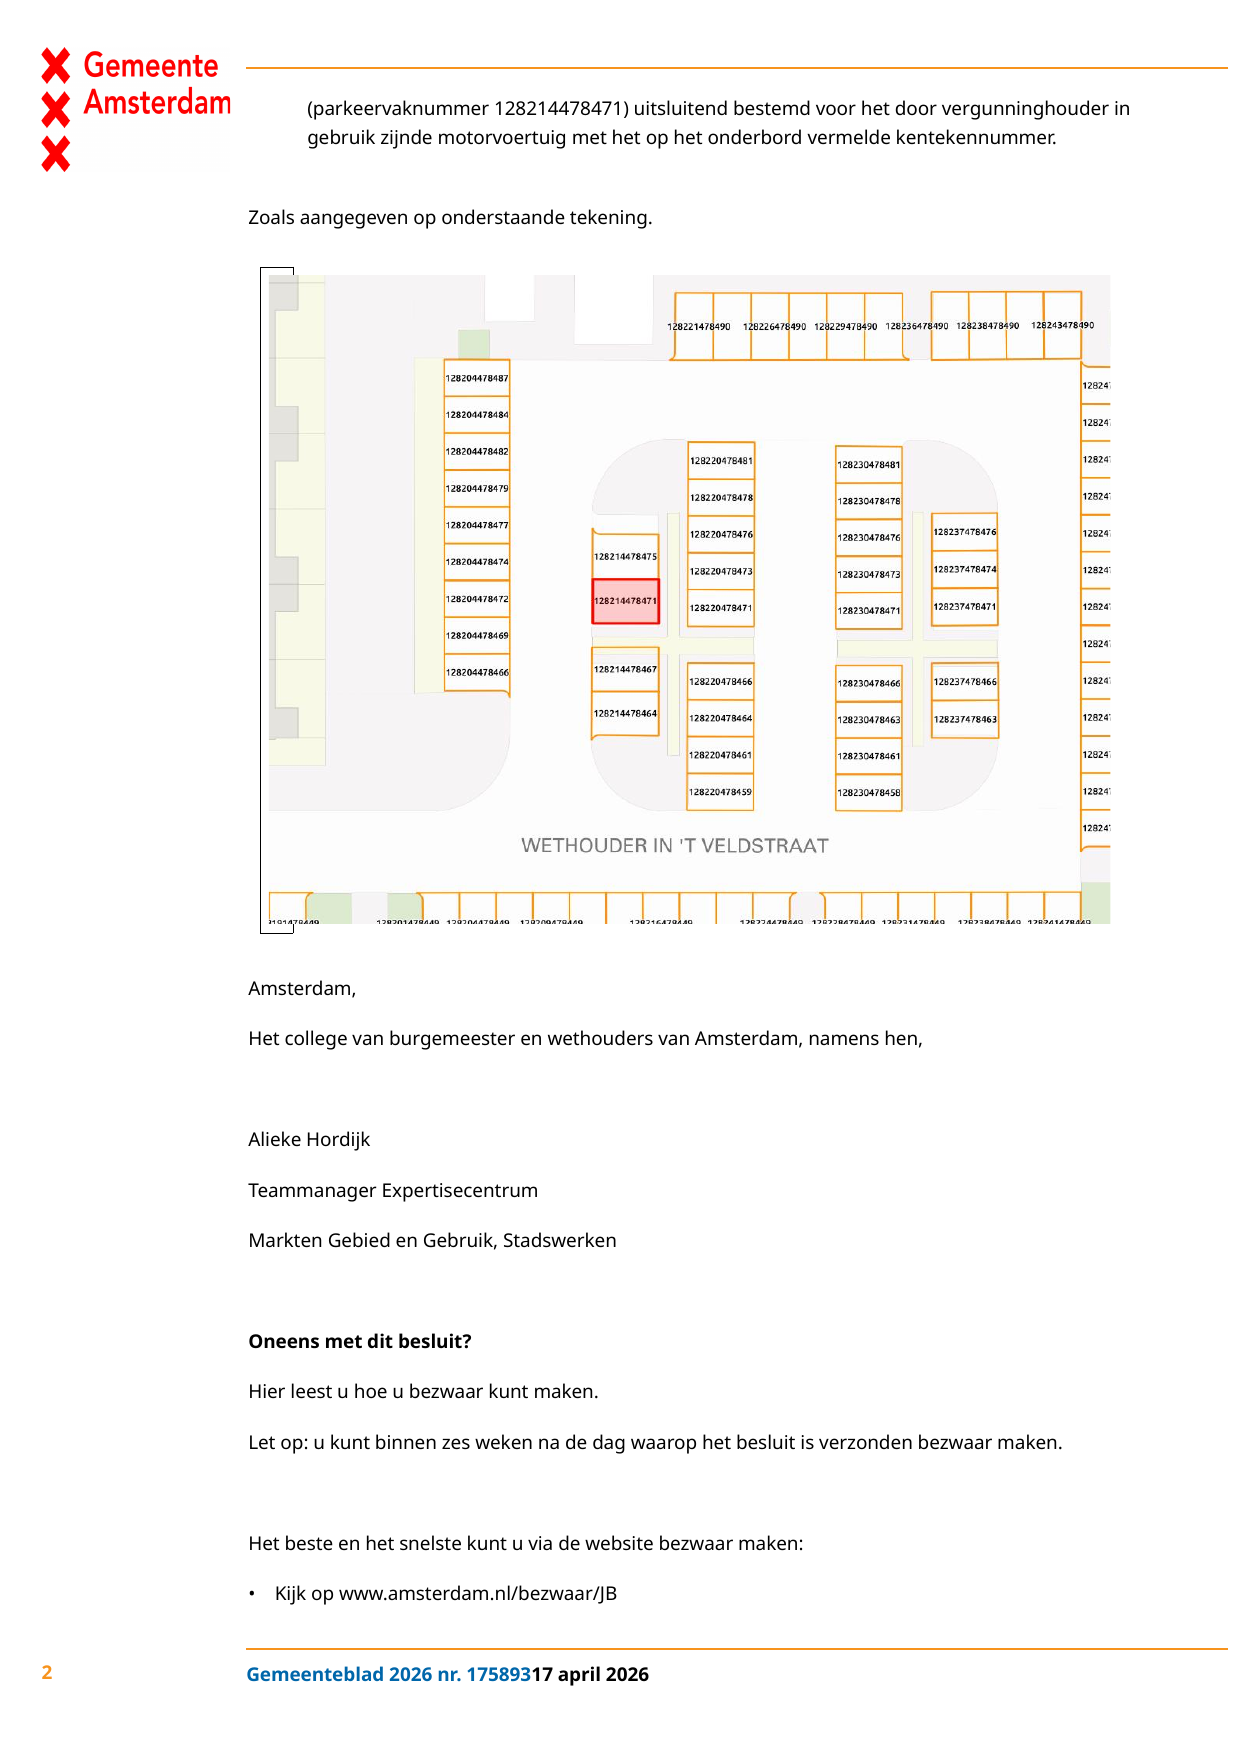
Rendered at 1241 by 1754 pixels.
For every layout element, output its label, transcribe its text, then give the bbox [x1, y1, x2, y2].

text Alieke Hordijk [248, 1126, 1152, 1152]
list (parkeervaknummer 128214478471) uitsluitend bestemd voor het door vergunninghouder in gebruik zijnde motorvoertuig met het op het onderbord vermelde kentekennummer. [248, 95, 1152, 150]
text • Kijk op www.amsterdam.nl/bezwaar/JB [248, 1580, 1152, 1606]
text Let op: u kunt binnen zes weken na de dag waarop het besluit is verzonden bezwaar maken. [248, 1429, 1152, 1455]
text Hier leest u hoe u bezwaar kunt maken. [248, 1378, 1152, 1404]
picture [268, 275, 1111, 924]
text Amsterdam, [248, 975, 1152, 1001]
picture [41, 47, 231, 172]
text Markten Gebied en Gebruik, Stadswerken [248, 1227, 1152, 1253]
text Het beste en het snelste kunt u via de website bezwaar maken: [248, 1530, 1152, 1556]
text Teammanager Expertisecentrum [248, 1177, 1152, 1203]
text Oneens met dit besluit? [248, 1328, 1152, 1354]
text Het college van burgemeester en wethouders van Amsterdam, namens hen, [248, 1026, 1152, 1051]
text Zoals aangegeven op onderstaande tekening. [248, 204, 1152, 230]
